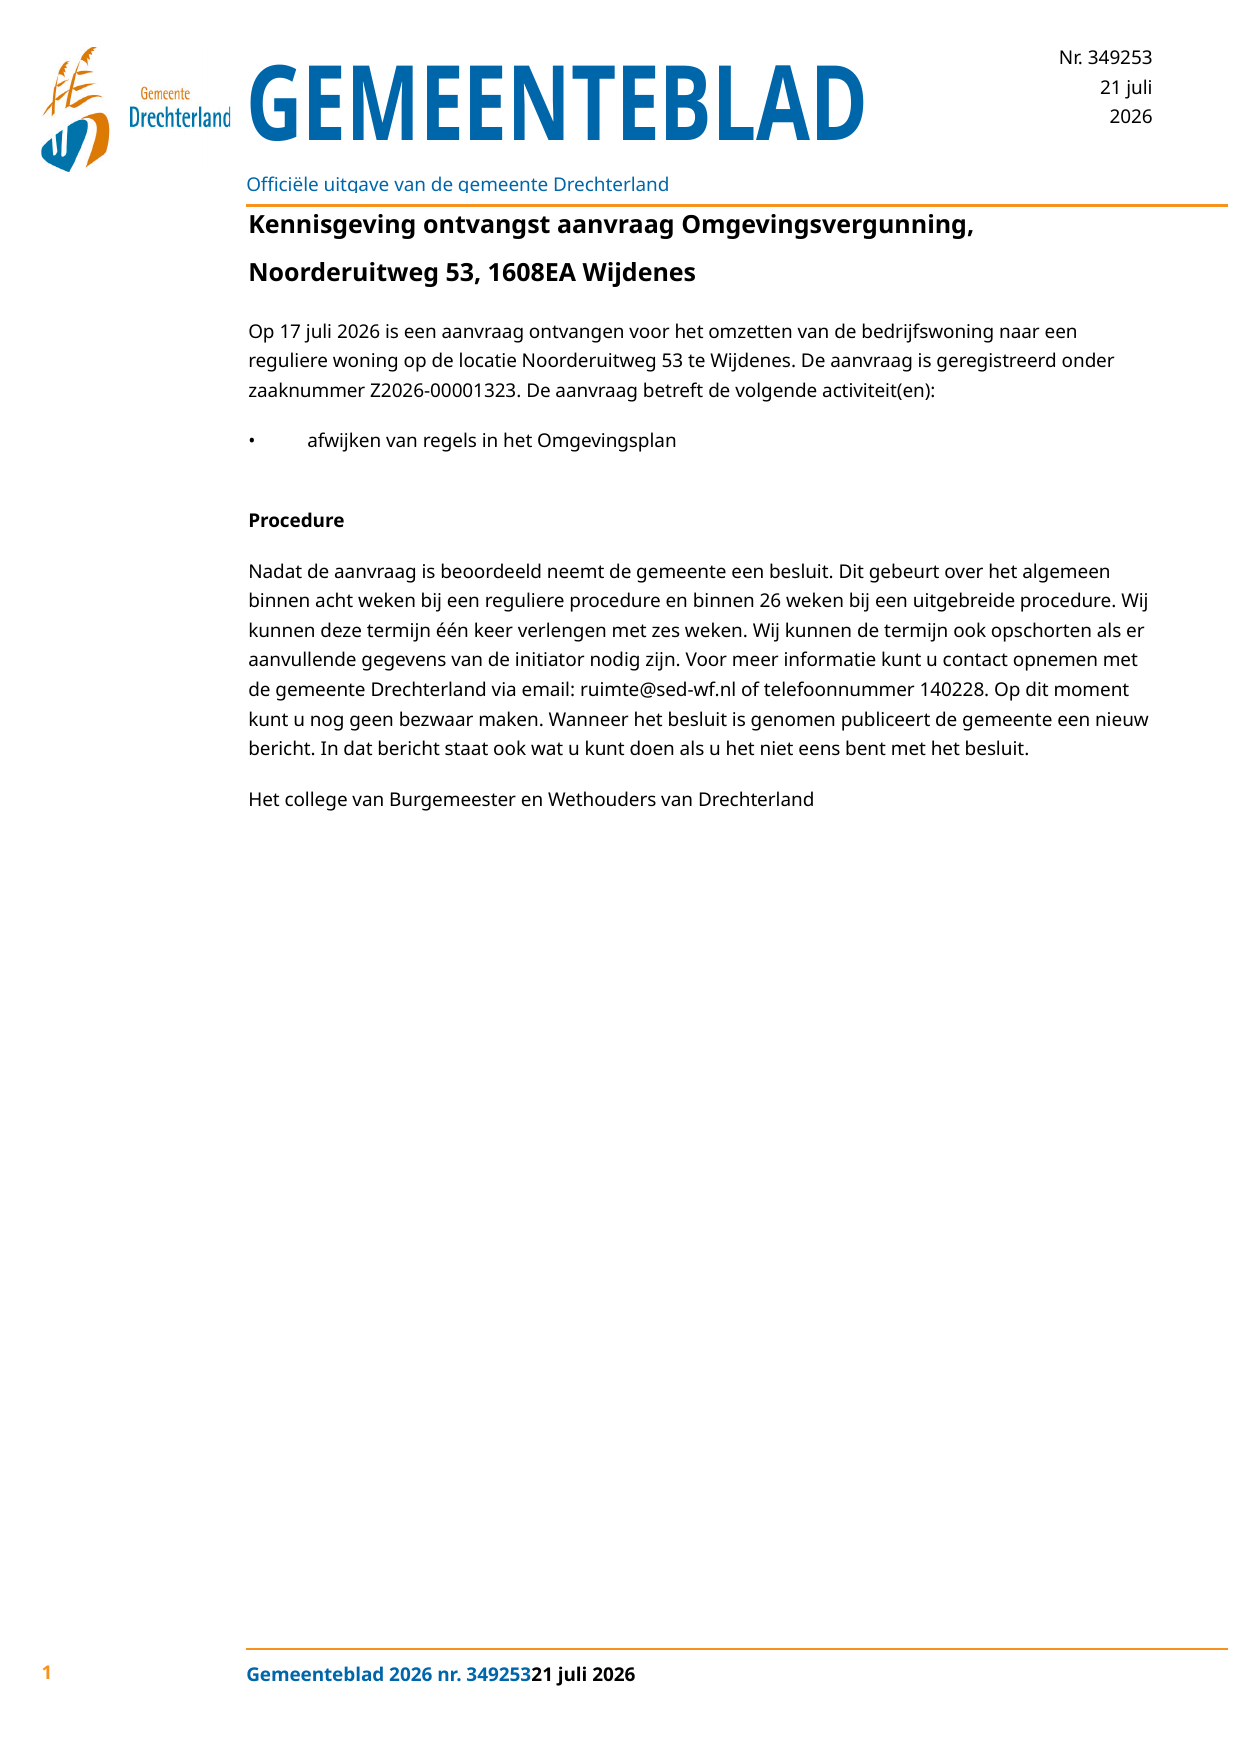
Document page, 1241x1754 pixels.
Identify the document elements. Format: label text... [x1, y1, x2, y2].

text Procedure [248, 507, 1152, 533]
picture [41, 158, 64, 172]
picture [226, 115, 231, 124]
text Kennisgeving ontvangst aanvraag Omgevingsvergunning, Noorderuitweg 53, 1608EA Wijdenes [248, 207, 1152, 288]
text Het college van Burgemeester en Wethouders van Drechterland [248, 786, 1152, 812]
list afwijken van regels in het Omgevingsplan [248, 427, 1152, 453]
text Nadat de aanvraag is beoordeeld neemt de gemeente een besluit. Dit gebeurt over het algemeen binnen acht weken bij een reguliere procedure en binnen 26 weken bij een uitgebreide procedure. Wij kunnen deze termijn één keer verlengen met zes weken. Wij kunnen de termijn ook opschorten als er aanvullende gegevens van de initiator nodig zijn. Voor meer informatie kunt u contact opnemen met de gemeente Drechterland via email: ruimte@sed-wf.nl of telefoonnummer 140228. Op dit moment kunt u nog geen bezwaar maken. Wanneer het besluit is genomen publiceert de gemeente een nieuw bericht. In dat bericht staat ook wat u kunt doen als u het niet eens bent met het besluit. [248, 558, 1152, 761]
picture [41, 47, 231, 172]
text Op 17 juli 2026 is een aanvraag ontvangen voor het omzetten van de bedrijfswoning naar een reguliere woning op de locatie Noorderuitweg 53 te Wijdenes. De aanvraag is geregistreerd onder zaaknummer Z2026-00001323. De aanvraag betreft de volgende activiteit(en): [248, 318, 1152, 403]
